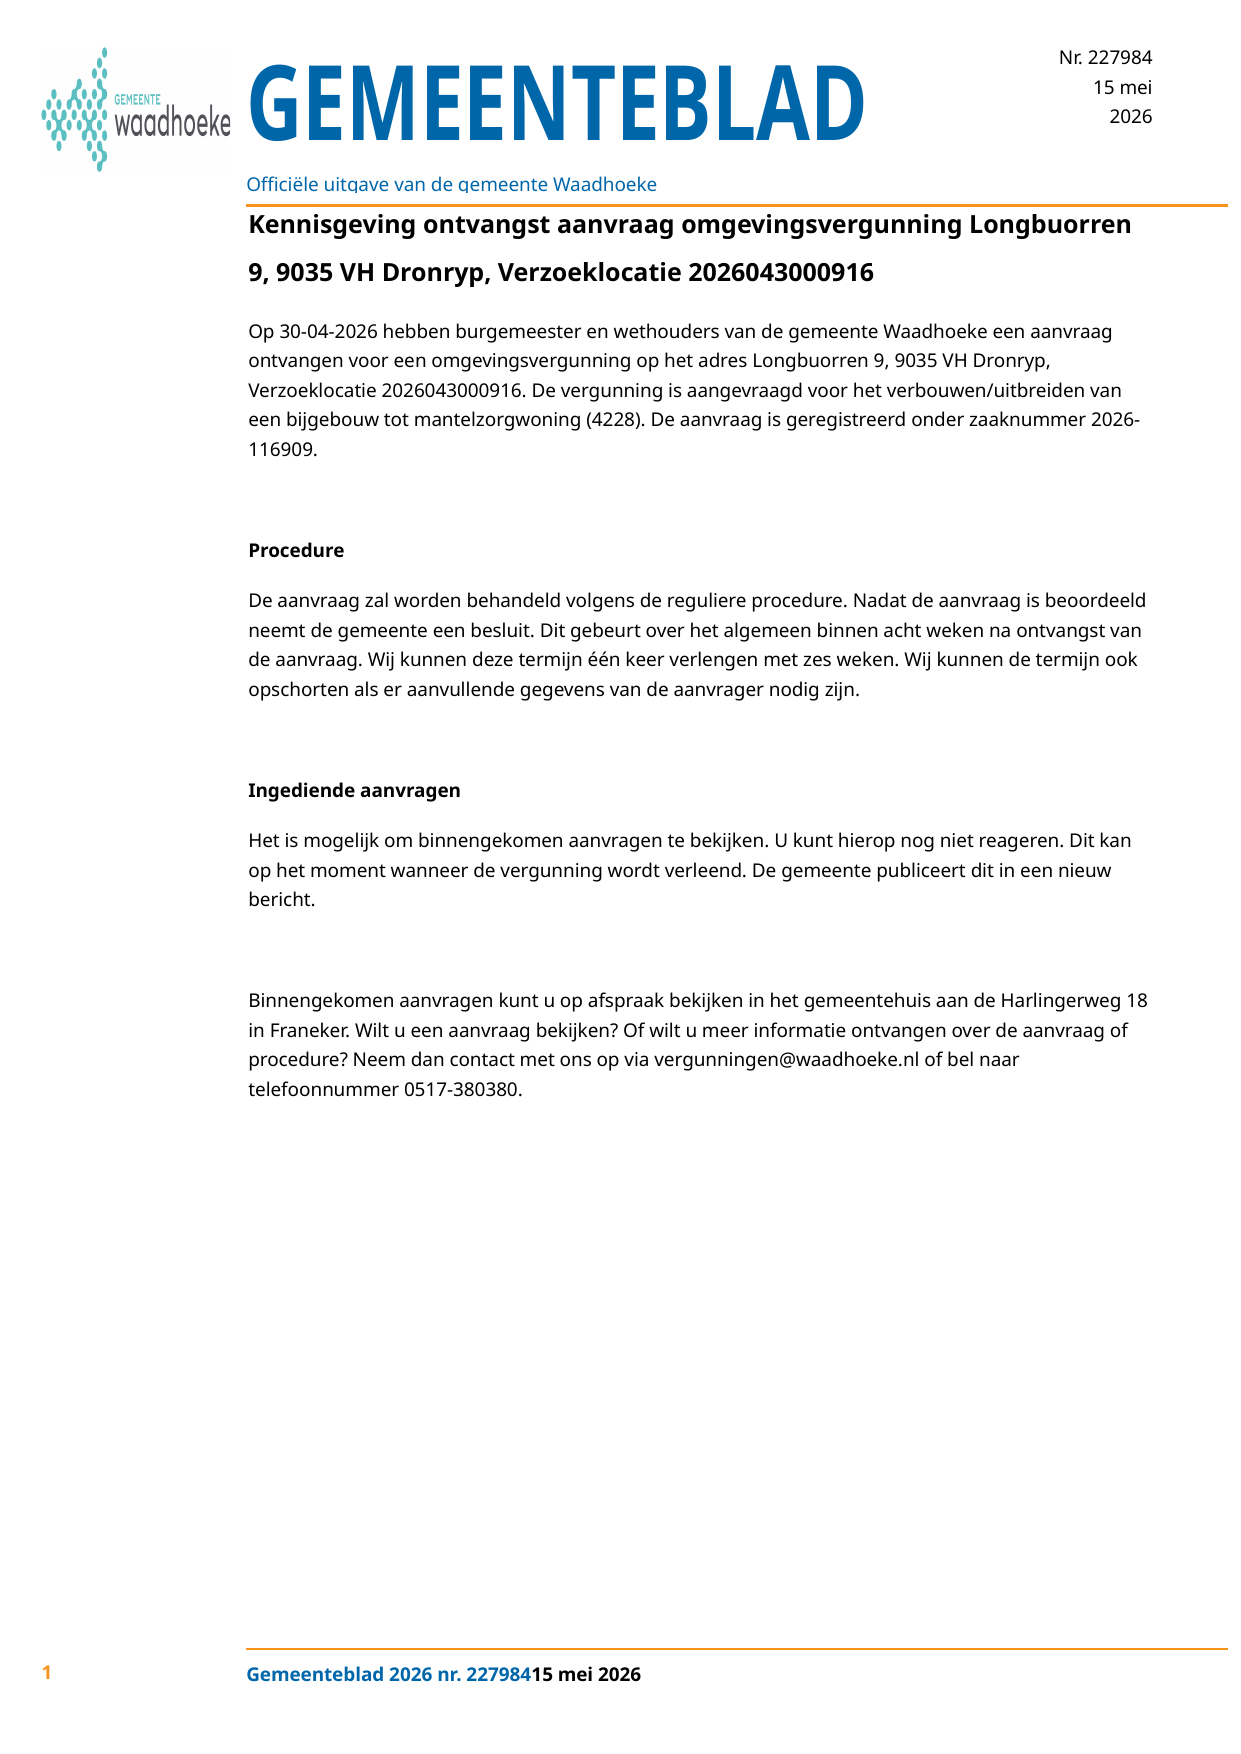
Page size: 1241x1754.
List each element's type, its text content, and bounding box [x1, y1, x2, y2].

picture [41, 47, 231, 172]
text Kennisgeving ontvangst aanvraag omgevingsvergunning Longbuorren 9, 9035 VH Dronryp, Verzoeklocatie 2026043000916 [248, 207, 1152, 288]
text De aanvraag zal worden behandeld volgens de reguliere procedure. Nadat de aanvraag is beoordeeld neemt de gemeente een besluit. Dit gebeurt over het algemeen binnen acht weken na ontvangst van de aanvraag. Wij kunnen deze termijn één keer verlengen met zes weken. Wij kunnen de termijn ook opschorten als er aanvullende gegevens van de aanvrager nodig zijn. [248, 587, 1152, 702]
text Ingediende aanvragen [248, 777, 1152, 803]
text Op 30-04-2026 hebben burgemeester en wethouders van de gemeente Waadhoeke een aanvraag ontvangen voor een omgevingsvergunning op het adres Longbuorren 9, 9035 VH Dronryp, Verzoeklocatie 2026043000916. De vergunning is aangevraagd voor het verbouwen/uitbreiden van een bijgebouw tot mantelzorgwoning (4228). De aanvraag is geregistreerd onder zaaknummer 2026-116909. [248, 318, 1152, 462]
text Procedure [248, 537, 1152, 563]
text Binnengekomen aanvragen kunt u op afspraak bekijken in het gemeentehuis aan de Harlingerweg 18 in Franeker. Wilt u een aanvraag bekijken? Of wilt u meer informatie ontvangen over de aanvraag of procedure? Neem dan contact met ons op via vergunningen@waadhoeke.nl of bel naar telefoonnummer 0517-380380. [248, 987, 1152, 1102]
text Het is mogelijk om binnengekomen aanvragen te bekijken. U kunt hierop nog niet reageren. Dit kan op het moment wanneer de vergunning wordt verleend. De gemeente publiceert dit in een nieuw bericht. [248, 827, 1152, 912]
